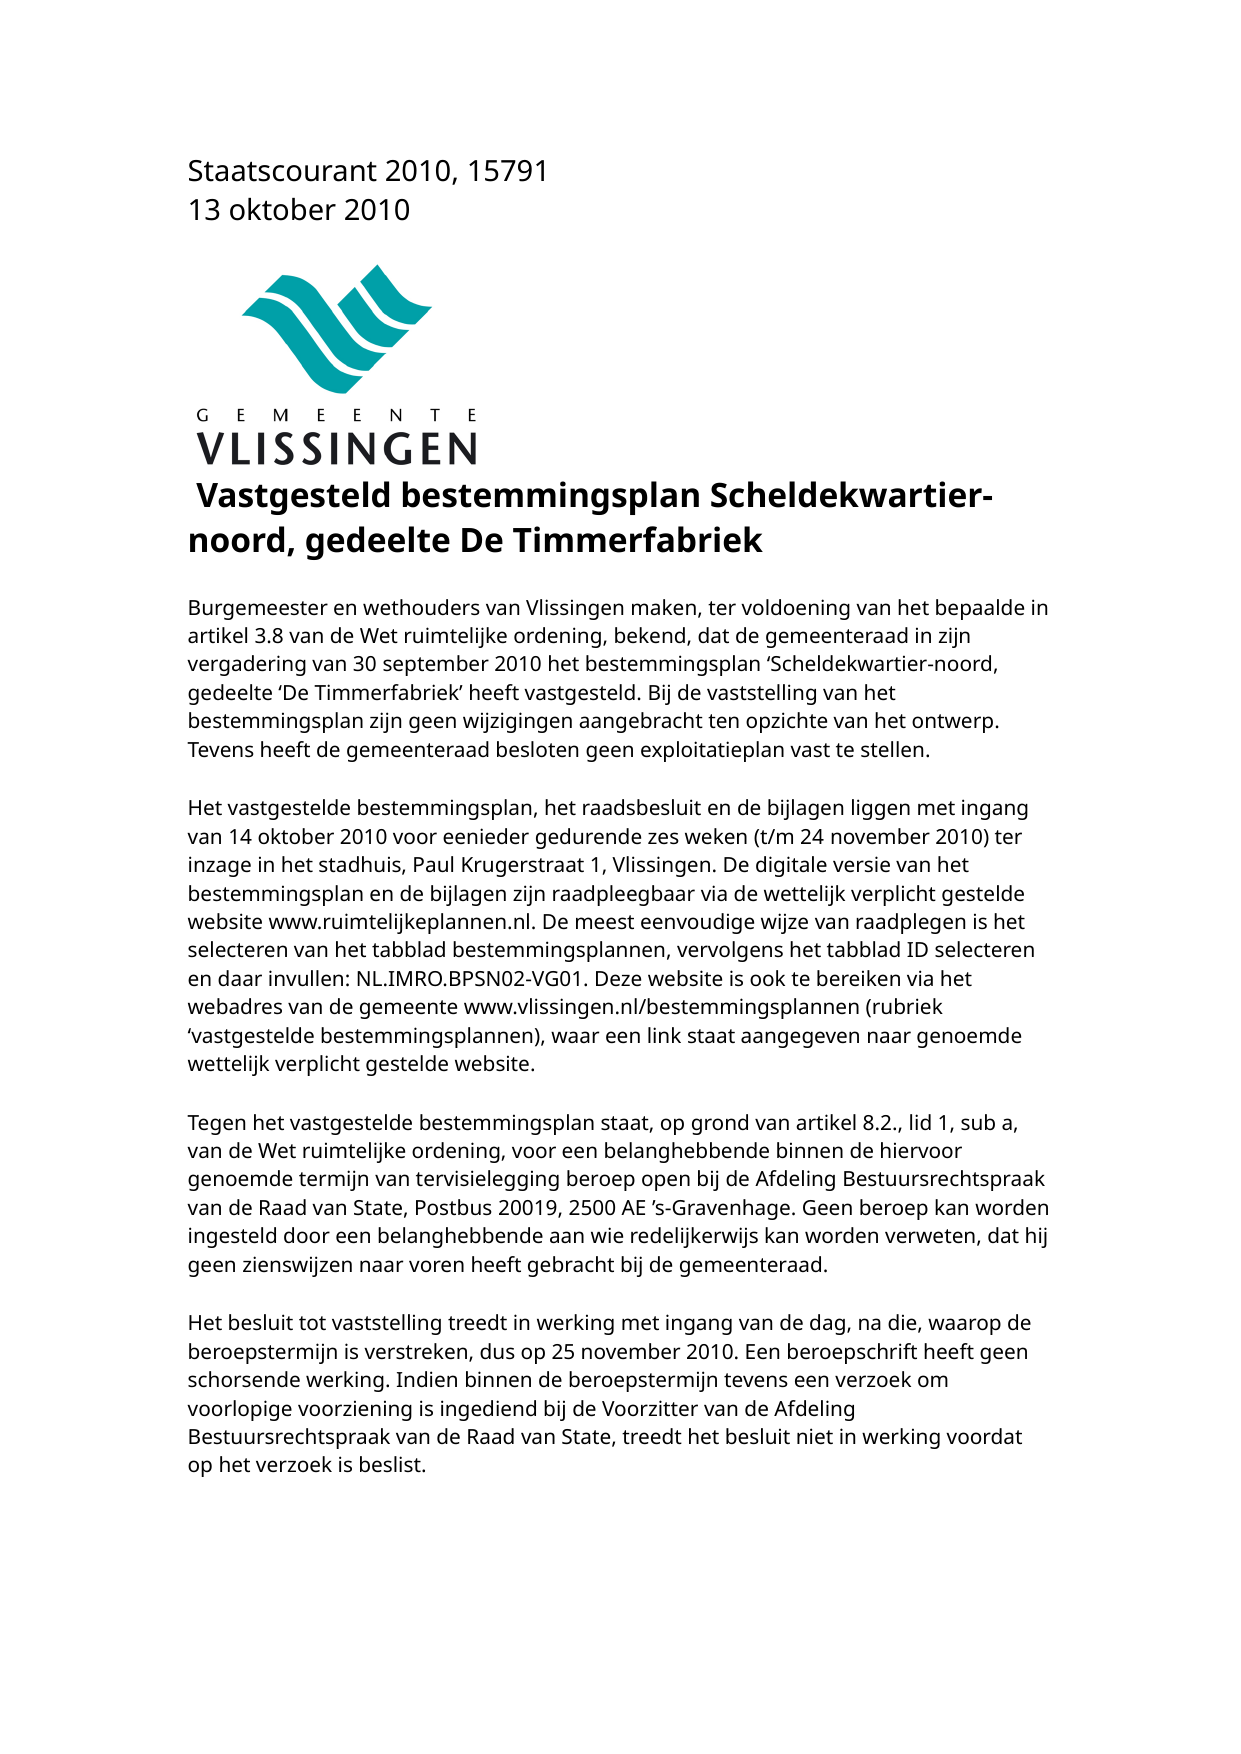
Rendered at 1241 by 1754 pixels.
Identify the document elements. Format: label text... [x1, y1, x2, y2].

picture [187, 258, 484, 472]
text Het vastgestelde bestemmingsplan, het raadsbesluit en de bijlagen liggen met ingang van 14 oktober 2010 voor eenieder gedurende zes weken (t/m 24 november 2010) ter inzage in het stadhuis, Paul Krugerstraat 1, Vlissingen. De digitale versie van het bestemmingsplan en de bijlagen zijn raadpleegbaar via de wettelijk verplicht gestelde website www.ruimtelijkeplannen.nl. De meest eenvoudige wijze van raadplegen is het selecteren van het tabblad bestemmingsplannen, vervolgens het tabblad ID selecteren en daar invullen: NL.IMRO.BPSN02-VG01. Deze website is ook te bereiken via het webadres van de gemeente www.vlissingen.nl/bestemmingsplannen (rubriek ‘vastgestelde bestemmingsplannen), waar een link staat aangegeven naar genoemde wettelijk verplicht gestelde website. [187, 793, 1053, 1078]
text 13 oktober 2010 [187, 190, 1053, 229]
text Staatscourant 2010, 15791 [187, 150, 1053, 190]
text Burgemeester en wethouders van Vlissingen maken, ter voldoening van het bepaalde in artikel 3.8 van de Wet ruimtelijke ordening, bekend, dat de gemeenteraad in zijn vergadering van 30 september 2010 het bestemmingsplan ‘Scheldekwartier-noord, gedeelte ‘De Timmerfabriek’ heeft vastgesteld. Bij de vaststelling van het bestemmingsplan zijn geen wijzigingen aangebracht ten opzichte van het ontwerp. Tevens heeft de gemeenteraad besloten geen exploitatieplan vast te stellen. [187, 593, 1053, 763]
subtitle Vastgesteld bestemmingsplan Scheldekwartier-noord, gedeelte De Timmerfabriek [187, 271, 1053, 563]
text Het besluit tot vaststelling treedt in werking met ingang van de dag, na die, waarop de beroepstermijn is verstreken, dus op 25 november 2010. Een beroepschrift heeft geen schorsende werking. Indien binnen de beroepstermijn tevens een verzoek om voorlopige voorziening is ingediend bij de Voorzitter van de Afdeling Bestuursrechtspraak van de Raad van State, treedt het besluit niet in werking voordat op het verzoek is beslist. [187, 1308, 1053, 1479]
text Tegen het vastgestelde bestemmingsplan staat, op grond van artikel 8.2., lid 1, sub a, van de Wet ruimtelijke ordening, voor een belanghebbende binnen de hiervoor genoemde termijn van tervisielegging beroep open bij de Afdeling Bestuursrechtspraak van de Raad van State, Postbus 20019, 2500 AE ’s-Gravenhage. Geen beroep kan worden ingesteld door een belanghebbende aan wie redelijkerwijs kan worden verweten, dat hij geen zienswijzen naar voren heeft gebracht bij de gemeenteraad. [187, 1108, 1053, 1278]
